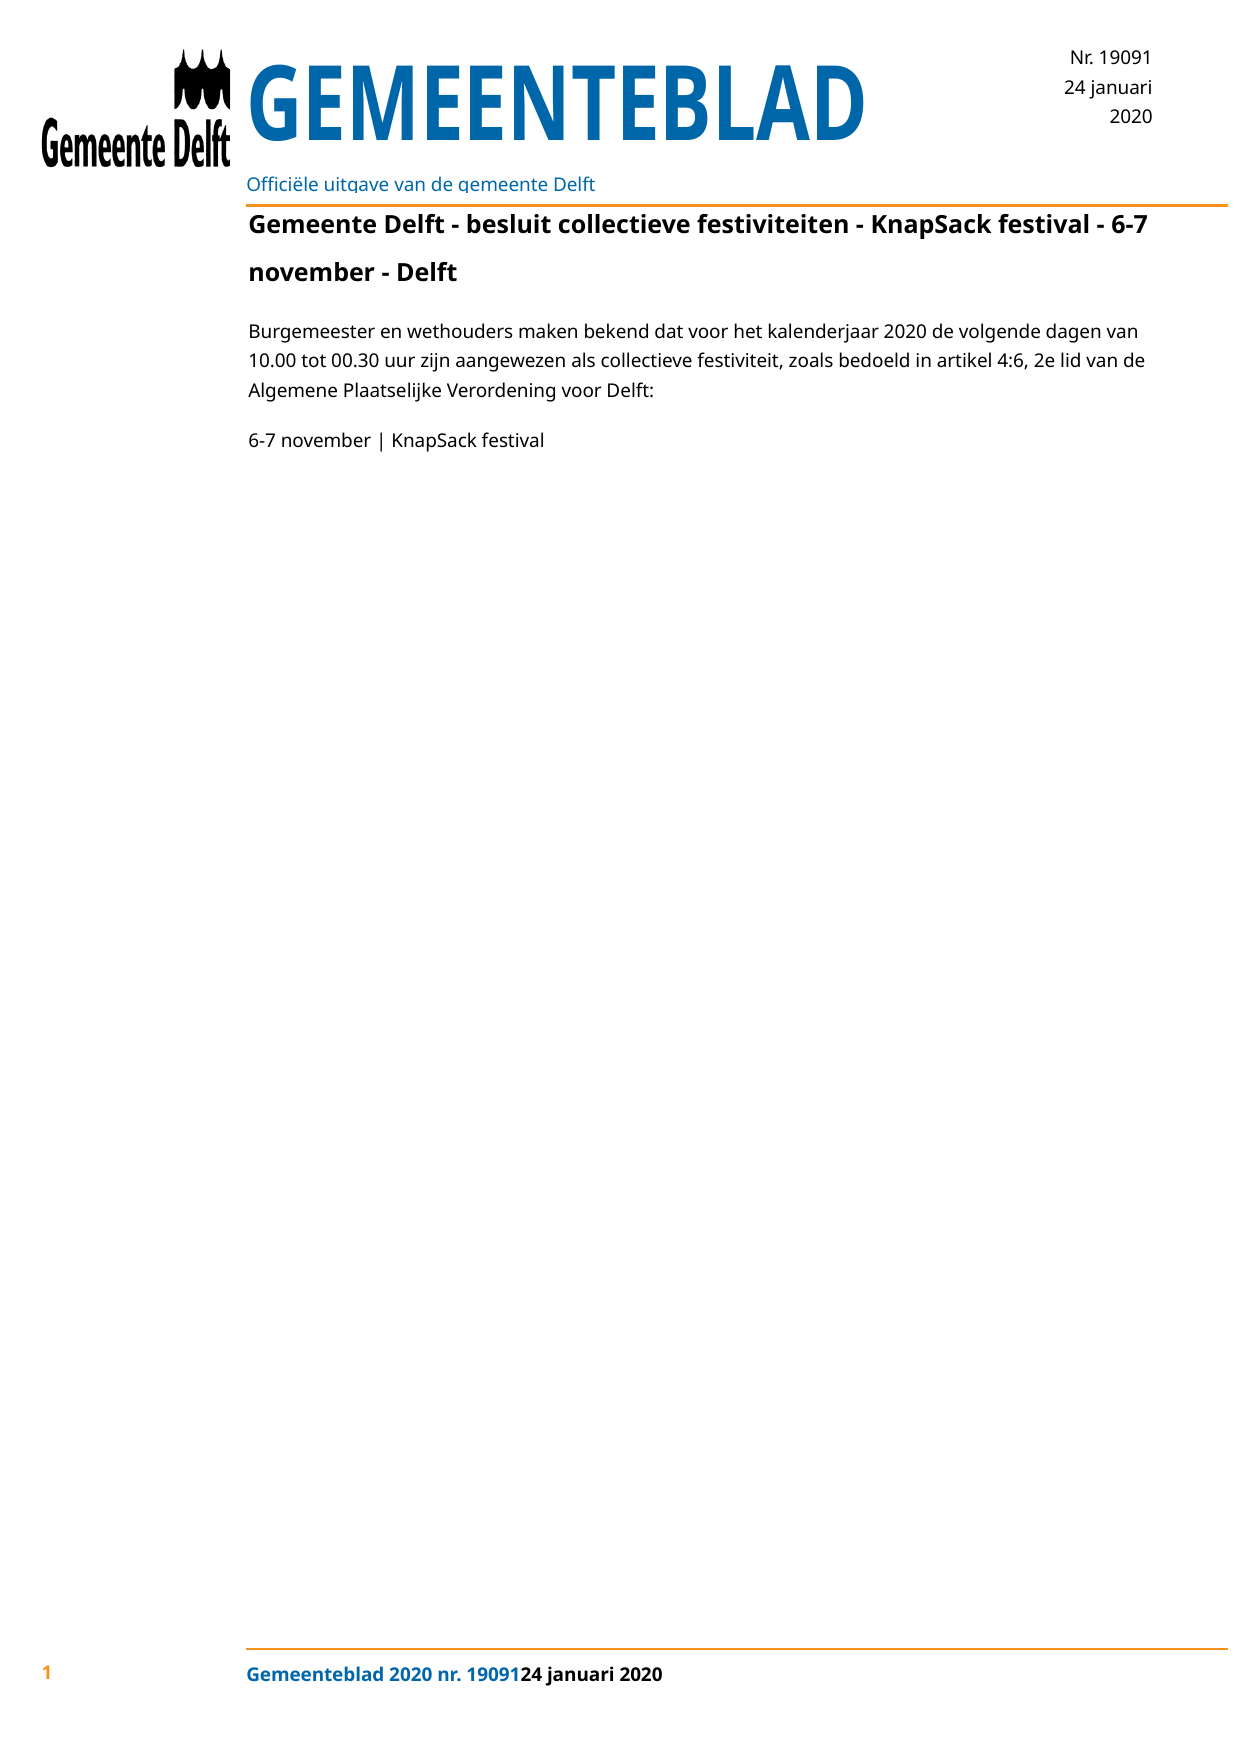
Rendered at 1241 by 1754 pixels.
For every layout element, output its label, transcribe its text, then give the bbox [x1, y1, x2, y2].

text Gemeente Delft - besluit collectieve festiviteiten - KnapSack festival - 6-7 november - Delft [248, 207, 1152, 288]
picture [41, 47, 231, 172]
text Burgemeester en wethouders maken bekend dat voor het kalenderjaar 2020 de volgende dagen van 10.00 tot 00.30 uur zijn aangewezen als collectieve festiviteit, zoals bedoeld in artikel 4:6, 2e lid van de Algemene Plaatselijke Verordening voor Delft: [248, 318, 1152, 403]
text 6-7 november | KnapSack festival [248, 427, 1152, 453]
